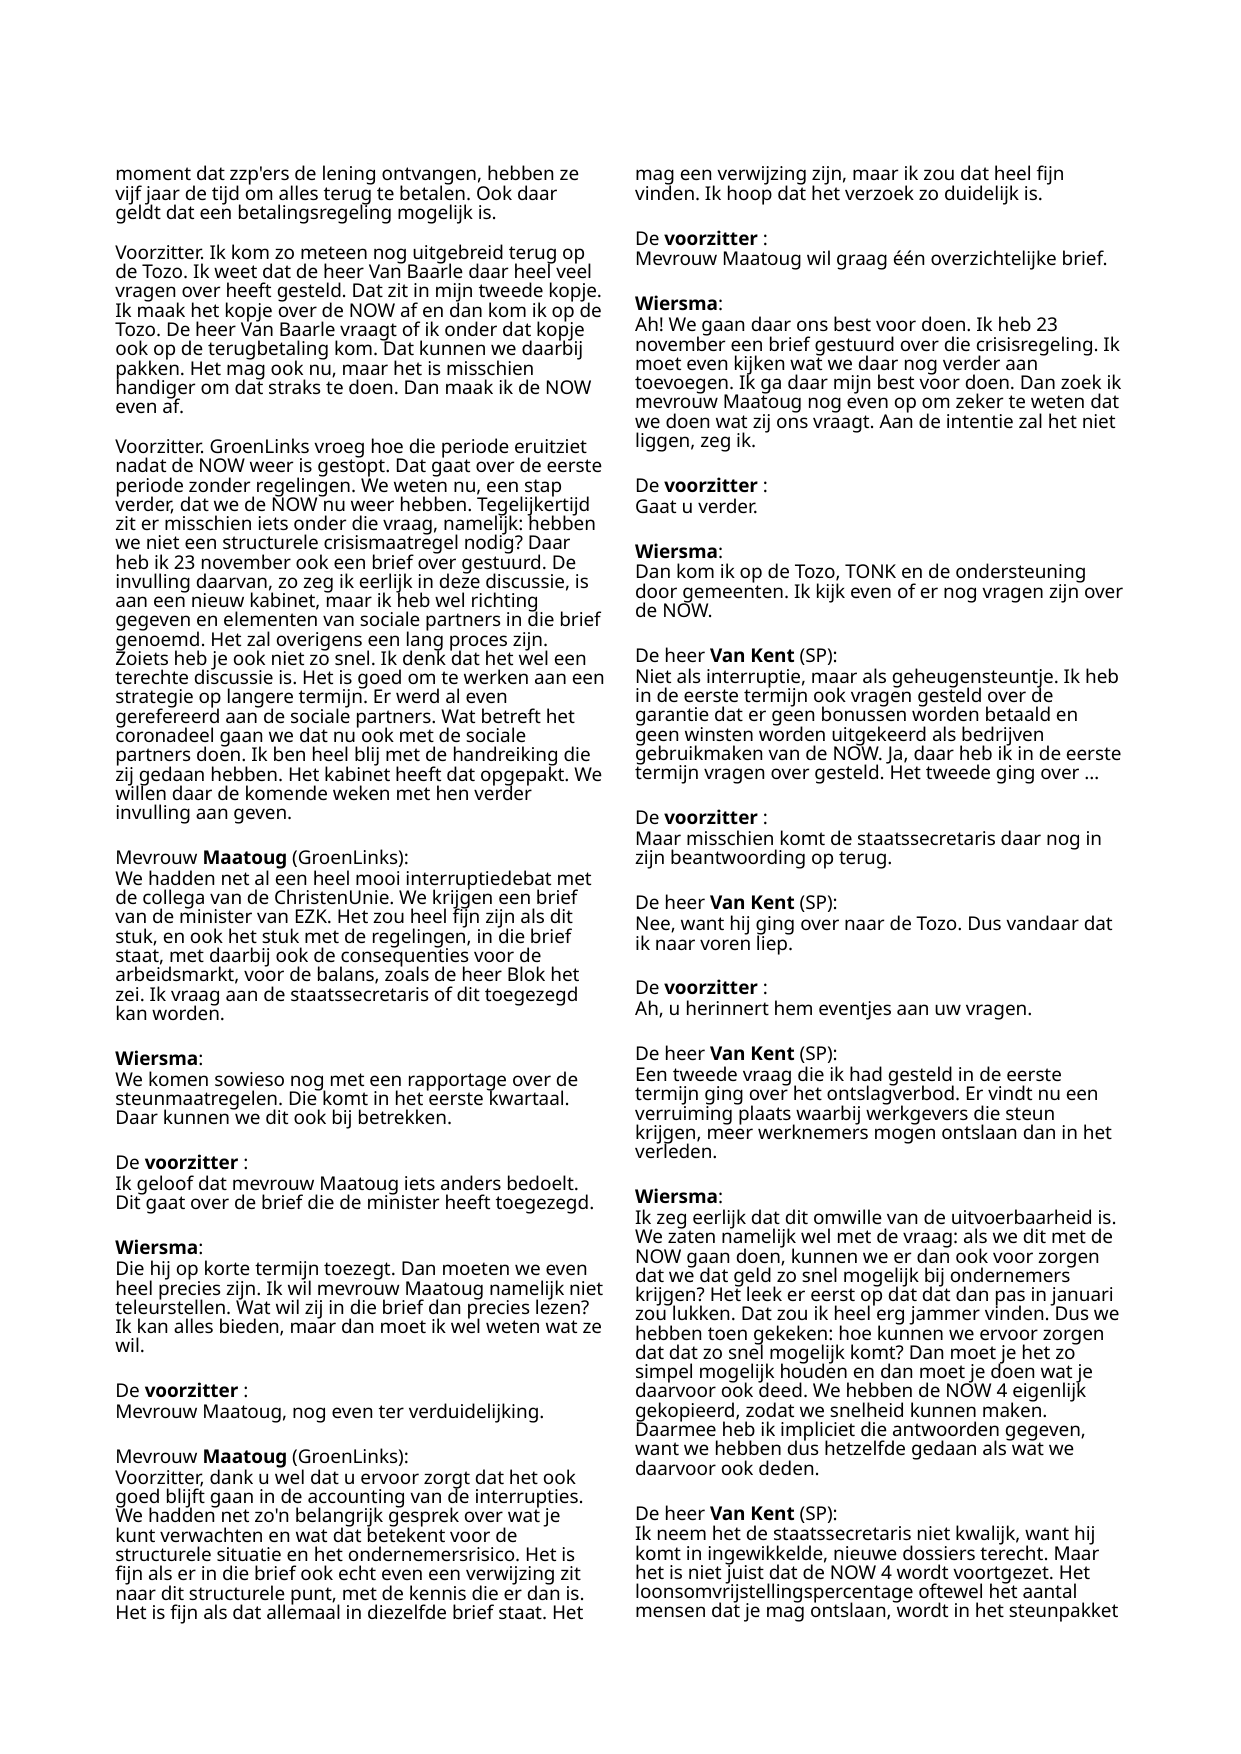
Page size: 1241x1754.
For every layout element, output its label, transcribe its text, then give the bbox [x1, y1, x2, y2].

text Ik geloof dat mevrouw Maatoug iets anders bedoelt. Dit gaat over de brief die de minister heeft toegezegd. [115, 1175, 605, 1214]
text Dan kom ik op de Tozo, TONK en de ondersteuning door gemeenten. Ik kijk even of er nog vragen zijn over de NOW. [635, 563, 1125, 621]
text Mevrouw Maatoug wil graag één overzichtelijke brief. [635, 250, 1125, 270]
text De voorzitter : [635, 804, 1125, 830]
text De heer Van Kent (SP): [635, 1040, 1125, 1066]
text De heer Van Kent (SP): [635, 889, 1125, 915]
text Voorzitter. GroenLinks vroeg hoe die periode eruitziet nadat de NOW weer is gestopt. Dat gaat over de eerste periode zonder regelingen. We weten nu, een stap verder, dat we de NOW nu weer hebben. Tegelijkertijd zit er misschien iets onder die vraag, namelijk: hebben we niet een structurele crisismaatregel nodig? Daar heb ik 23 november ook een brief over gestuurd. De invulling daarvan, zo zeg ik eerlijk in deze discussie, is aan een nieuw kabinet, maar ik heb wel richting gegeven en elementen van sociale partners in die brief genoemd. Het zal overigens een lang proces zijn. Zoiets heb je ook niet zo snel. Ik denk dat het wel een terechte discussie is. Het is goed om te werken aan een strategie op langere termijn. Er werd al even gerefereerd aan de sociale partners. Wat betreft het coronadeel gaan we dat nu ook met de sociale partners doen. Ik ben heel blij met de handreiking die zij gedaan hebben. Het kabinet heeft dat opgepakt. We willen daar de komende weken met hen verder invulling aan geven. [115, 438, 605, 823]
text Een tweede vraag die ik had gesteld in de eerste termijn ging over het ontslagverbod. Er vindt nu een verruiming plaats waarbij werkgevers die steun krijgen, meer werknemers mogen ontslaan dan in het verleden. [635, 1066, 1125, 1162]
text moment dat zzp'ers de lening ontvangen, hebben ze vijf jaar de tijd om alles terug te betalen. Ook daar geldt dat een betalingsregeling mogelijk is. [115, 165, 605, 223]
text De voorzitter : [115, 1377, 605, 1403]
text Nee, want hij ging over naar de Tozo. Dus vandaar dat ik naar voren liep. [635, 915, 1125, 954]
text We hadden net al een heel mooi interruptiedebat met de collega van de ChristenUnie. We krijgen een brief van de minister van EZK. Het zou heel fijn zijn als dit stuk, en ook het stuk met de regelingen, in die brief staat, met daarbij ook de consequenties voor de arbeidsmarkt, voor de balans, zoals de heer Blok het zei. Ik vraag aan de staatssecretaris of dit toegezegd kan worden. [115, 870, 605, 1024]
text Die hij op korte termijn toezegt. Dan moeten we even heel precies zijn. Ik wil mevrouw Maatoug namelijk niet teleurstellen. Wat wil zij in die brief dan precies lezen? Ik kan alles bieden, maar dan moet ik wel weten wat ze wil. [115, 1260, 605, 1357]
text De voorzitter : [115, 1149, 605, 1175]
text Mevrouw Maatoug (GroenLinks): [115, 844, 605, 870]
text Maar misschien komt de staatssecretaris daar nog in zijn beantwoording op terug. [635, 830, 1125, 869]
text Wiersma: [635, 538, 1125, 563]
text Voorzitter, dank u wel dat u ervoor zorgt dat het ook goed blijft gaan in de accounting van de interrupties. We hadden net zo'n belangrijk gesprek over wat je kunt verwachten en wat dat betekent voor de structurele situatie en het ondernemersrisico. Het is fijn als er in die brief ook echt even een verwijzing zit naar dit structurele punt, met de kennis die er dan is. Het is fijn als dat allemaal in diezelfde brief staat. Het [115, 1469, 605, 1623]
text Mevrouw Maatoug (GroenLinks): [115, 1443, 605, 1469]
text De voorzitter : [635, 225, 1125, 250]
text Ah! We gaan daar ons best voor doen. Ik heb 23 november een brief gestuurd over die crisisregeling. Ik moet even kijken wat we daar nog verder aan toevoegen. Ik ga daar mijn best voor doen. Dan zoek ik mevrouw Maatoug nog even op om zeker te weten dat we doen wat zij ons vraagt. Aan de intentie zal het niet liggen, zeg ik. [635, 316, 1125, 451]
text Wiersma: [115, 1234, 605, 1260]
text Wiersma: [115, 1045, 605, 1071]
text Niet als interruptie, maar als geheugensteuntje. Ik heb in de eerste termijn ook vragen gesteld over de garantie dat er geen bonussen worden betaald en geen winsten worden uitgekeerd als bedrijven gebruikmaken van de NOW. Ja, daar heb ik in de eerste termijn vragen over gesteld. Het tweede ging over … [635, 668, 1125, 783]
text Voorzitter. Ik kom zo meteen nog uitgebreid terug op de Tozo. Ik weet dat de heer Van Baarle daar heel veel vragen over heeft gesteld. Dat zit in mijn tweede kopje. Ik maak het kopje over de NOW af en dan kom ik op de Tozo. De heer Van Baarle vraagt of ik onder dat kopje ook op de terugbetaling kom. Dat kunnen we daarbij pakken. Het mag ook nu, maar het is misschien handiger om dat straks te doen. Dan maak ik de NOW even af. [115, 244, 605, 417]
text De heer Van Kent (SP): [635, 1500, 1125, 1525]
text De voorzitter : [635, 974, 1125, 1000]
text Ah, u herinnert hem eventjes aan uw vragen. [635, 1000, 1125, 1019]
text Ik zeg eerlijk dat dit omwille van de uitvoerbaarheid is. We zaten namelijk wel met de vraag: als we dit met de NOW gaan doen, kunnen we er dan ook voor zorgen dat we dat geld zo snel mogelijk bij ondernemers krijgen? Het leek er eerst op dat dat dan pas in januari zou lukken. Dat zou ik heel erg jammer vinden. Dus we hebben toen gekeken: hoe kunnen we ervoor zorgen dat dat zo snel mogelijk komt? Dan moet je het zo simpel mogelijk houden en dan moet je doen wat je daarvoor ook deed. We hebben de NOW 4 eigenlijk gekopieerd, zodat we snelheid kunnen maken. Daarmee heb ik impliciet die antwoorden gegeven, want we hebben dus hetzelfde gedaan als wat we daarvoor ook deden. [635, 1209, 1125, 1479]
text Wiersma: [635, 291, 1125, 316]
text Gaat u verder. [635, 498, 1125, 517]
text Ik neem het de staatssecretaris niet kwalijk, want hij komt in ingewikkelde, nieuwe dossiers terecht. Maar het is niet juist dat de NOW 4 wordt voortgezet. Het loonsomvrijstellingspercentage oftewel het aantal mensen dat je mag ontslaan, wordt in het steunpakket [635, 1525, 1125, 1622]
text Wiersma: [635, 1183, 1125, 1209]
text mag een verwijzing zijn, maar ik zou dat heel fijn vinden. Ik hoop dat het verzoek zo duidelijk is. [635, 165, 1125, 204]
text De heer Van Kent (SP): [635, 642, 1125, 668]
text We komen sowieso nog met een rapportage over de steunmaatregelen. Die komt in het eerste kwartaal. Daar kunnen we dit ook bij betrekken. [115, 1071, 605, 1128]
text De voorzitter : [635, 472, 1125, 498]
text Mevrouw Maatoug, nog even ter verduidelijking. [115, 1403, 605, 1422]
